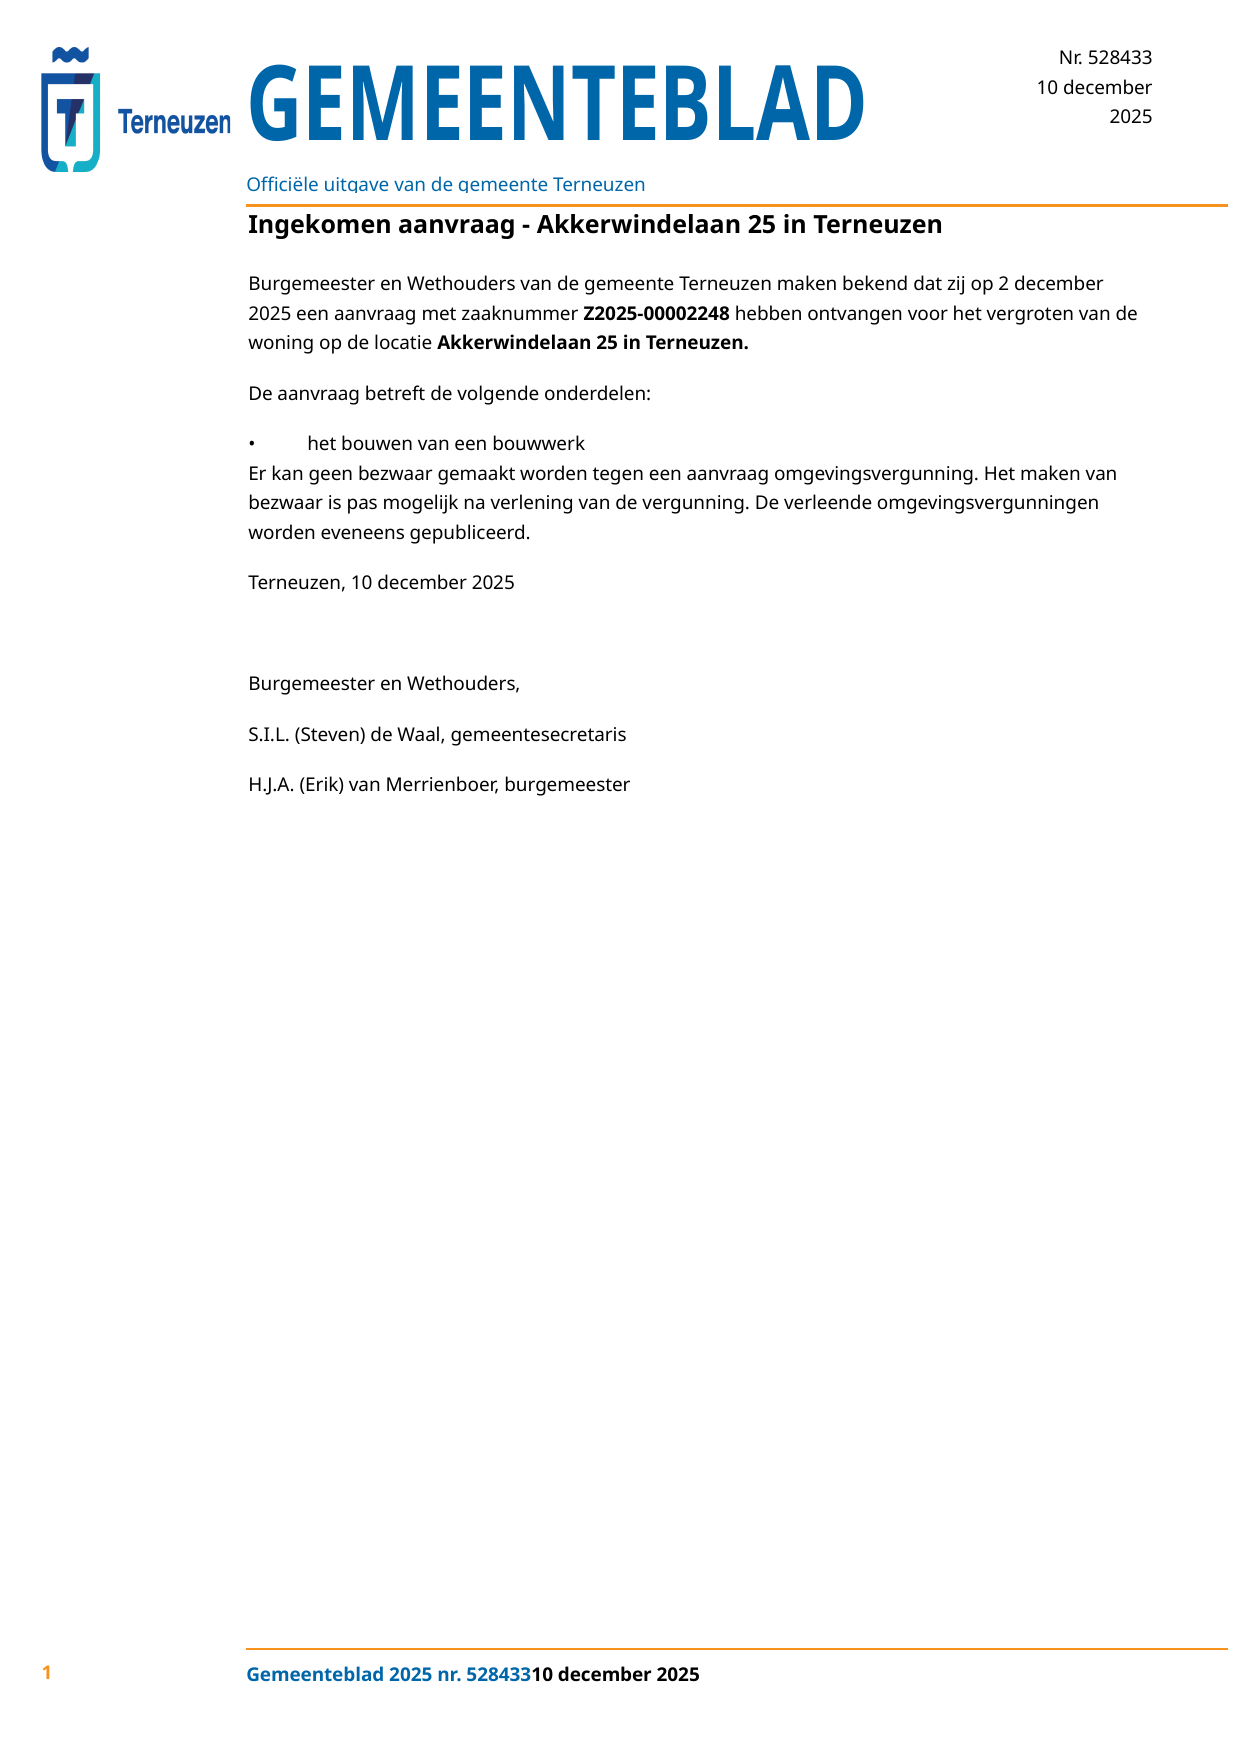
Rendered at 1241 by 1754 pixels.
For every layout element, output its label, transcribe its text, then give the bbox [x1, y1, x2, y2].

text Terneuzen, 10 december 2025 [248, 569, 1152, 595]
text Ingekomen aanvraag - Akkerwindelaan 25 in Terneuzen [248, 207, 1152, 241]
text H.J.A. (Erik) van Merrienboer, burgemeester [248, 771, 1152, 797]
text Er kan geen bezwaar gemaakt worden tegen een aanvraag omgevingsvergunning. Het maken van bezwaar is pas mogelijk na verlening van de vergunning. De verleende omgevingsvergunningen worden eveneens gepubliceerd. [248, 460, 1152, 545]
text S.I.L. (Steven) de Waal, gemeentesecretaris [248, 721, 1152, 746]
picture [41, 47, 231, 172]
text Burgemeester en Wethouders van de gemeente Terneuzen maken bekend dat zij op 2 december 2025 een aanvraag met zaaknummer Z2025-00002248 hebben ontvangen voor het vergroten van de woning op de locatie Akkerwindelaan 25 in Terneuzen. [248, 270, 1152, 355]
text De aanvraag betreft de volgende onderdelen: [248, 380, 1152, 406]
list het bouwen van een bouwwerk [248, 430, 1152, 456]
text Burgemeester en Wethouders, [248, 670, 1152, 696]
